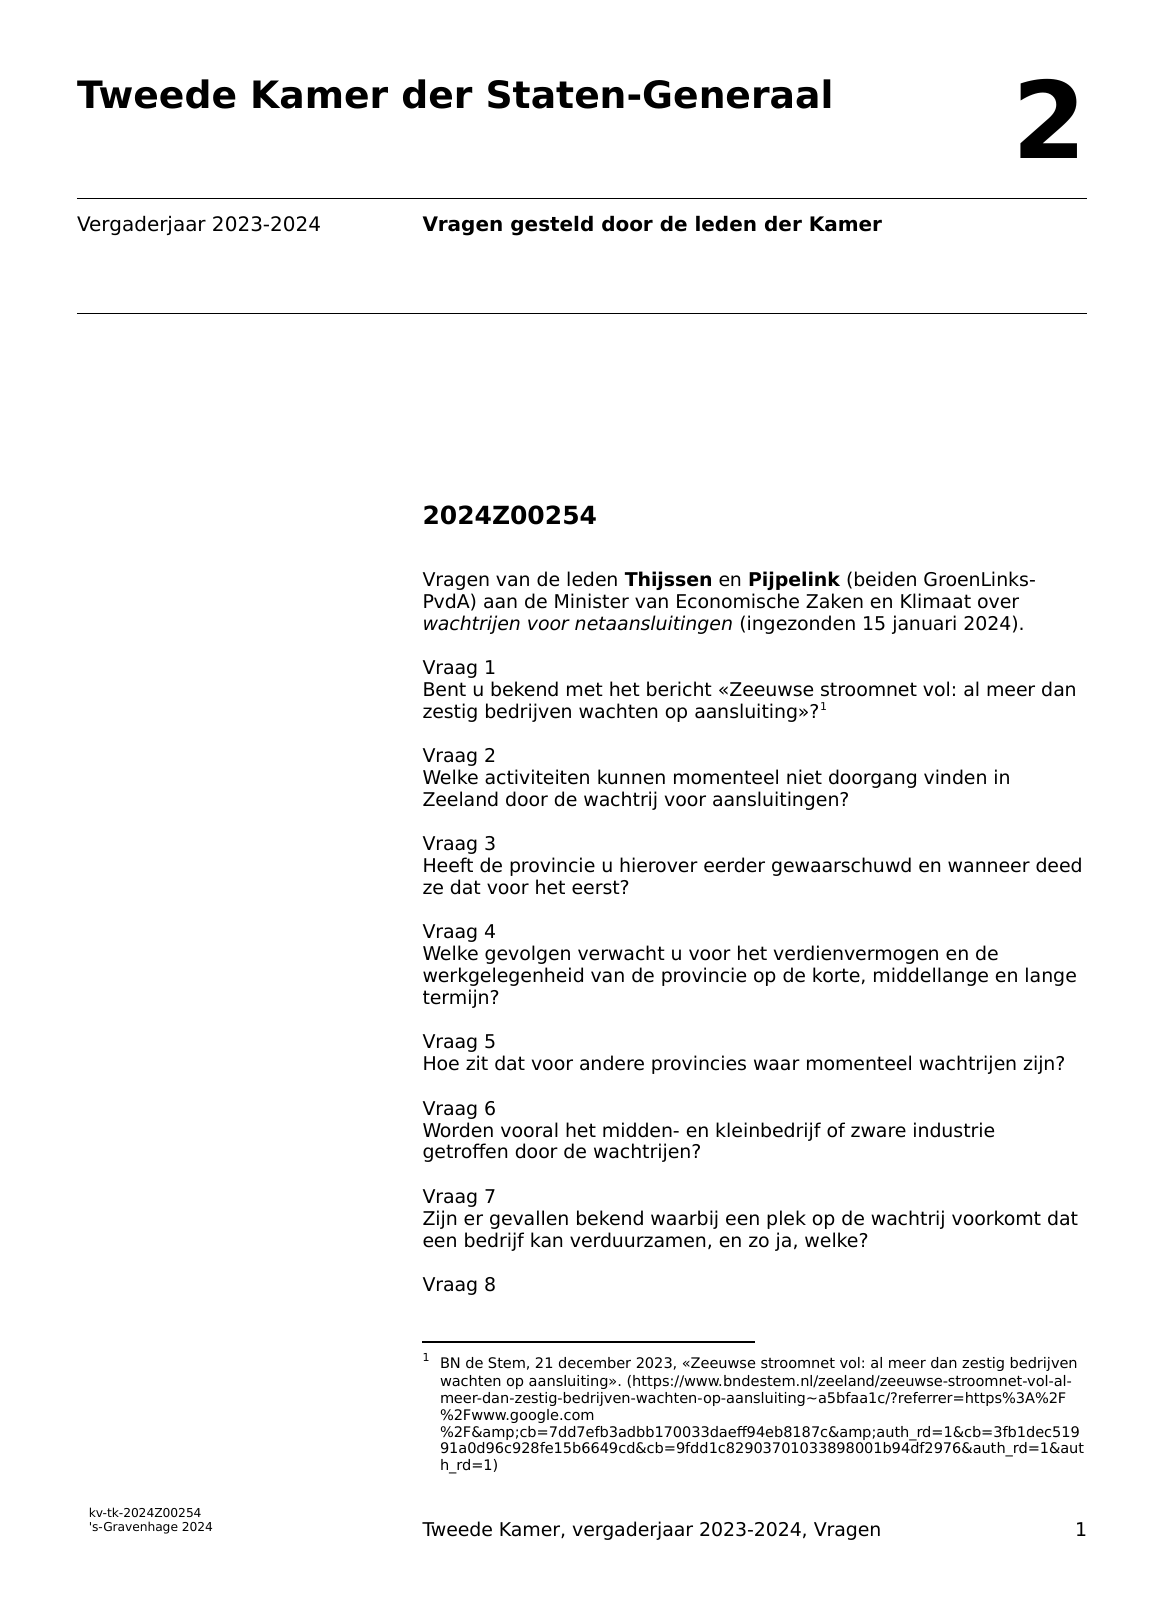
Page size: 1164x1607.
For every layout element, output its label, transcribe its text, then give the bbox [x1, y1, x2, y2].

text kv-tk-2024Z00254 [88, 1506, 323, 1520]
text Welke activiteiten kunnen momenteel niet doorgang vinden in Zeeland door de wachtrij voor aansluitingen? [422, 767, 1087, 811]
text Welke gevolgen verwacht u voor het verdienvermogen en de werkgelegenheid van de provincie op de korte, middellange en lange termijn? [422, 943, 1087, 1009]
text BN de Stem, 21 december 2023, «Zeeuwse stroomnet vol: al meer dan zestig bedrijven wachten op aansluiting». (https://www.bndestem.nl/zeeland/zeeuwse-stroomnet-vol-al-meer-dan-zestig-bedrijven-wachten-op-aansluiting~a5bfaa1c/?referrer=https%3A%2F%2Fwww.google.com%2F&amp;cb=7dd7efb3adbb170033daeff94eb8187c&amp;auth_rd=1&cb=3fb1dec51991a0d96c928fe15b6649cd&cb=9fdd1c82903701033898001b94df2976&auth_rd=1&auth_rd=1) [422, 1351, 1087, 1474]
text Worden vooral het midden- en kleinbedrijf of zware industrie getroffen door de wachtrijen? [422, 1119, 1087, 1163]
text Vraag 7 [422, 1186, 1087, 1208]
text Heeft de provincie u hierover eerder gewaarschuwd en wanneer deed ze dat voor het eerst? [422, 855, 1087, 899]
text Vraag 3 [422, 833, 1087, 855]
text Vraag 5 [422, 1031, 1087, 1053]
text 2024Z00254 [422, 501, 1087, 531]
text Hoe zit dat voor andere provincies waar momenteel wachtrijen zijn? [422, 1053, 1087, 1075]
table_header Tweede Kamer der Staten-Generaal [77, 59, 886, 198]
table_cell Vergaderjaar 2023-2024 [77, 199, 422, 313]
text Vraag 1 [422, 657, 1087, 679]
text Vraag 2 [422, 745, 1087, 767]
table_header 2 [886, 59, 1087, 198]
text Vraag 6 [422, 1097, 1087, 1119]
text 's-Gravenhage 2024 [88, 1520, 323, 1534]
text Bent u bekend met het bericht «Zeeuwse stroomnet vol: al meer dan zestig bedrijven wachten op aansluiting»? [422, 679, 1087, 723]
table_cell Vragen gesteld door de leden der Kamer [422, 199, 1087, 313]
text Vraag 8 [422, 1274, 1087, 1296]
text Vraag 4 [422, 921, 1087, 943]
text Vragen van de leden Thijssen en Pijpelink (beiden GroenLinks-PvdA) aan de Minister van Economische Zaken en Klimaat over wachtrijen voor netaansluitingen (ingezonden 15 januari 2024). [422, 569, 1087, 635]
text Zijn er gevallen bekend waarbij een plek op de wachtrij voorkomt dat een bedrijf kan verduurzamen, en zo ja, welke? [422, 1208, 1087, 1252]
